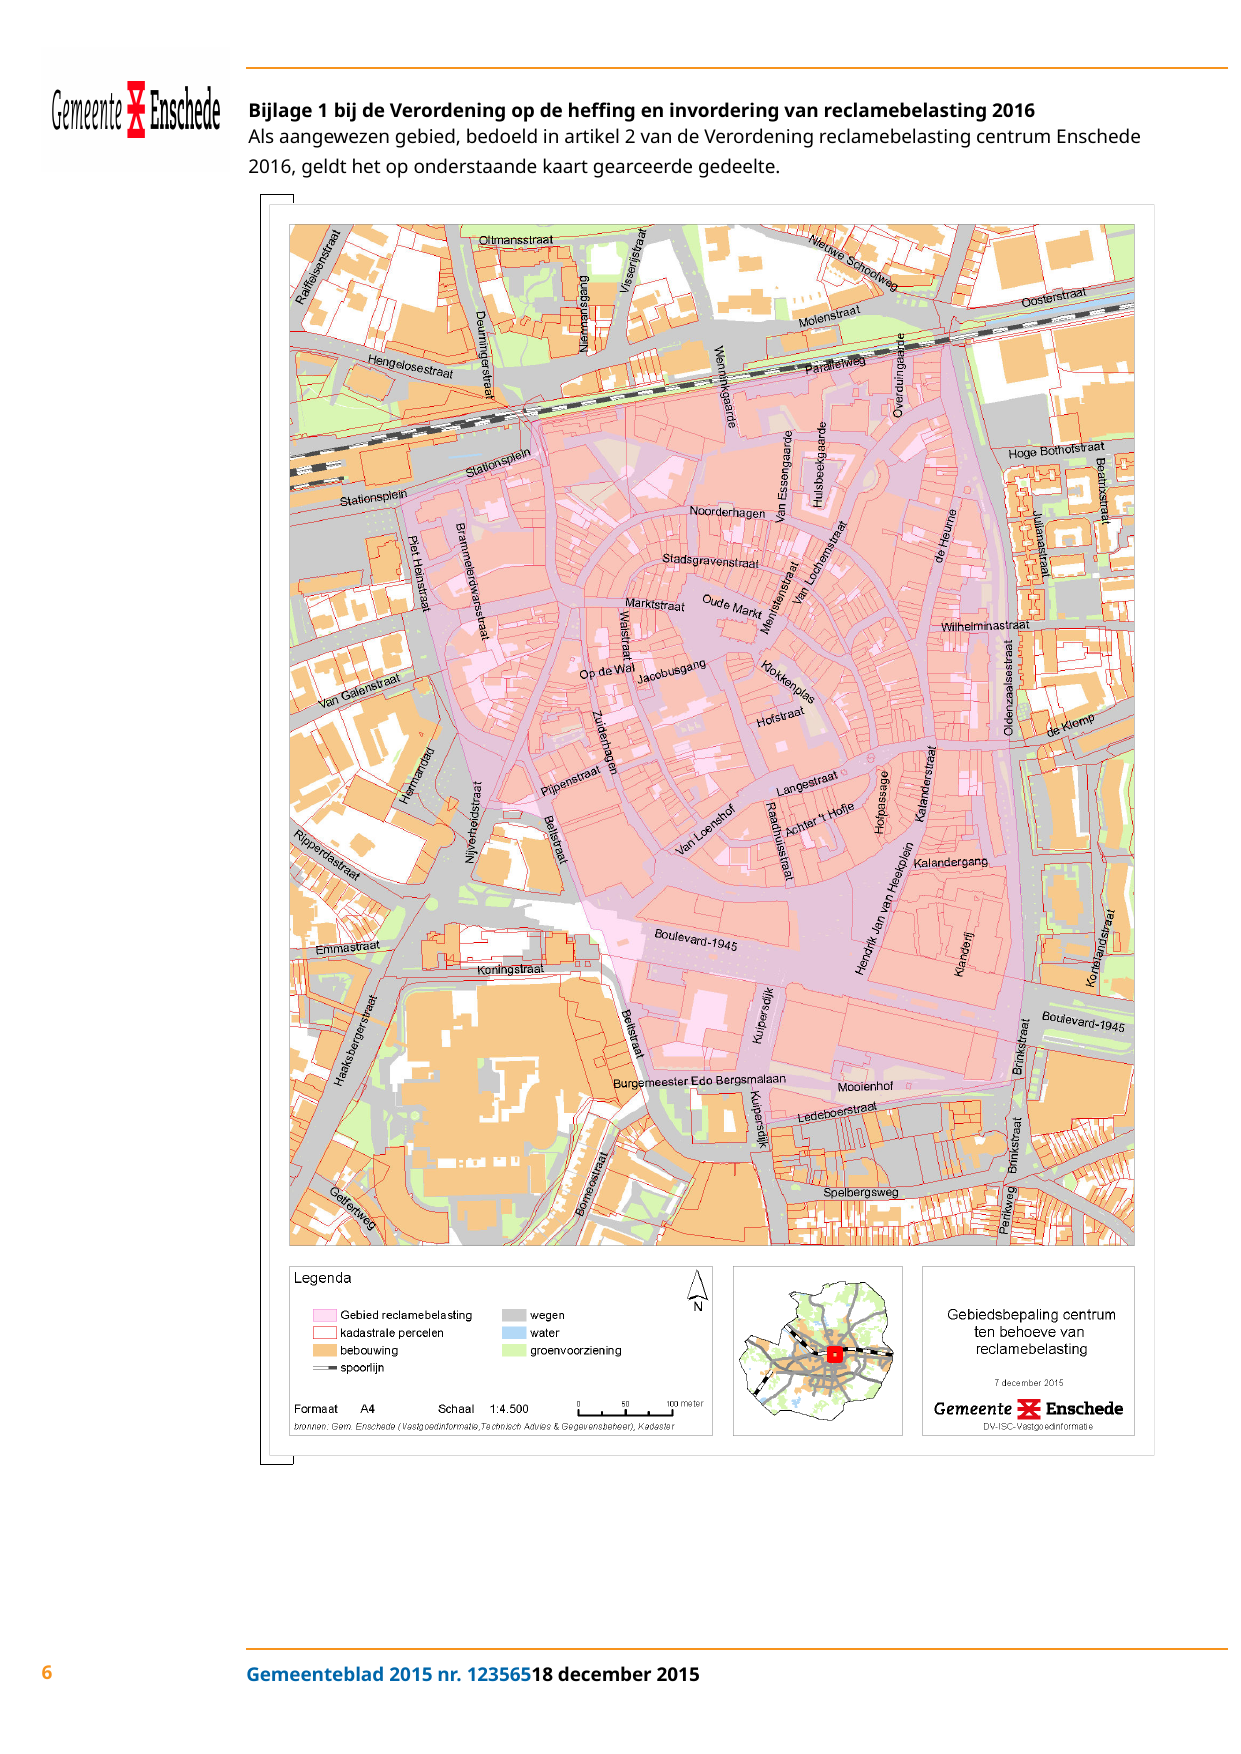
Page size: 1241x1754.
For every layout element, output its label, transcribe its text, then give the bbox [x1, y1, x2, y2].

picture [41, 47, 231, 172]
picture [268, 203, 1155, 1456]
text Als aangewezen gebied, bedoeld in artikel 2 van de Verordening reclamebelasting centrum Enschede 2016, geldt het op onderstaande kaart gearceerde gedeelte. [248, 123, 1152, 179]
text Bijlage 1 bij de Verordening op de heffing en invordering van reclamebelasting 2016 [248, 95, 1152, 123]
